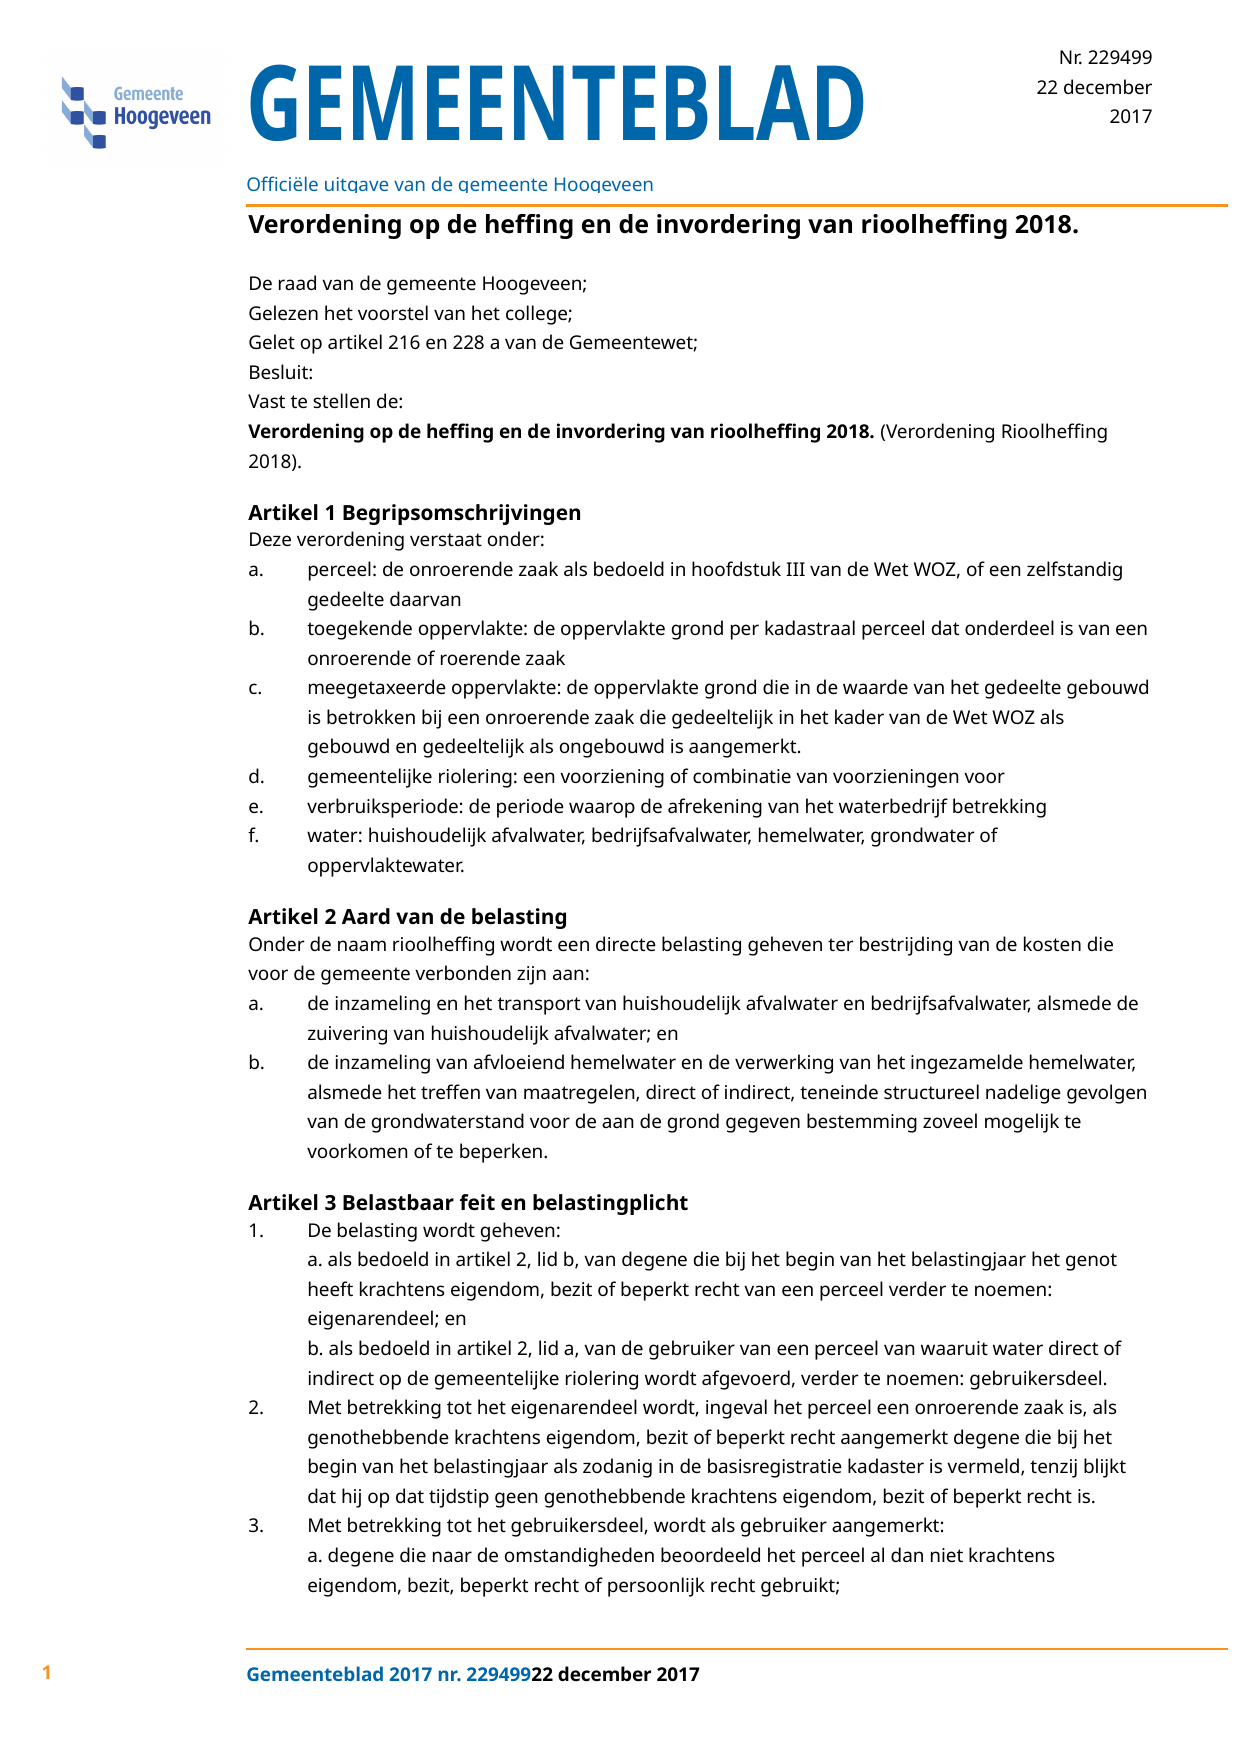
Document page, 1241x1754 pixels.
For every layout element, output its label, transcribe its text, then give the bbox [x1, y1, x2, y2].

list a. als bedoeld in artikel 2, lid b, van degene die bij het begin van het belastingjaar het genot heeft krachtens eigendom, bezit of beperkt recht van een perceel verder te noemen: eigenarendeel; en [248, 1246, 1152, 1331]
text Gelezen het voorstel van het college; [248, 300, 1152, 326]
list perceel: de onroerende zaak als bedoeld in hoofdstuk III van de Wet WOZ, of een zelfstandig gedeelte daarvan [248, 556, 1152, 612]
list a. degene die naar de omstandigheden beoordeeld het perceel al dan niet krachtens eigendom, bezit, beperkt recht of persoonlijk recht gebruikt; [248, 1542, 1152, 1598]
list Met betrekking tot het eigenarendeel wordt, ingeval het perceel een onroerende zaak is, als genothebbende krachtens eigendom, bezit of beperkt recht aangemerkt degene die bij het begin van het belastingjaar als zodanig in de basisregistratie kadaster is vermeld, tenzij blijkt dat hij op dat tijdstip geen genothebbende krachtens eigendom, bezit of beperkt recht is. [248, 1394, 1152, 1509]
list De belasting wordt geheven: [248, 1217, 1152, 1243]
text Gelet op artikel 216 en 228 a van de Gemeentewet; [248, 329, 1152, 355]
text Vast te stellen de: [248, 389, 1152, 414]
text De raad van de gemeente Hoogeveen; [248, 270, 1152, 296]
text Artikel 2 Aard van de belasting [248, 902, 1152, 931]
text Onder de naam rioolheffing wordt een directe belasting geheven ter bestrijding van de kosten die voor de gemeente verbonden zijn aan: [248, 931, 1152, 986]
list meegetaxeerde oppervlakte: de oppervlakte grond die in de waarde van het gedeelte gebouwd is betrokken bij een onroerende zaak die gedeeltelijk in het kader van de Wet WOZ als gebouwd en gedeeltelijk als ongebouwd is aangemerkt. [248, 674, 1152, 759]
list Met betrekking tot het gebruikersdeel, wordt als gebruiker aangemerkt: [248, 1513, 1152, 1538]
text Artikel 1 Begripsomschrijvingen [248, 498, 1152, 527]
picture [41, 47, 231, 172]
list b. als bedoeld in artikel 2, lid a, van de gebruiker van een perceel van waaruit water direct of indirect op de gemeentelijke riolering wordt afgevoerd, verder te noemen: gebruikersdeel. [248, 1335, 1152, 1391]
list toegekende oppervlakte: de oppervlakte grond per kadastraal perceel dat onderdeel is van een onroerende of roerende zaak [248, 615, 1152, 671]
text Besluit: [248, 359, 1152, 385]
list verbruiksperiode: de periode waarop de afrekening van het waterbedrijf betrekking [248, 793, 1152, 819]
list de inzameling en het transport van huishoudelijk afvalwater en bedrijfsafvalwater, alsmede de zuivering van huishoudelijk afvalwater; en [248, 990, 1152, 1045]
list gemeentelijke riolering: een voorziening of combinatie van voorzieningen voor [248, 763, 1152, 789]
text Verordening op de heffing en de invordering van rioolheffing 2018. (Verordening Rioolheffing 2018). [248, 418, 1152, 473]
list water: huishoudelijk afvalwater, bedrijfsafvalwater, hemelwater, grondwater of oppervlaktewater. [248, 822, 1152, 878]
text Verordening op de heffing en de invordering van rioolheffing 2018. [248, 207, 1152, 241]
text Deze verordening verstaat onder: [248, 527, 1152, 552]
list de inzameling van afvloeiend hemelwater en de verwerking van het ingezamelde hemelwater, alsmede het treffen van maatregelen, direct of indirect, teneinde structureel nadelige gevolgen van de grondwaterstand voor de aan de grond gegeven bestemming zoveel mogelijk te voorkomen of te beperken. [248, 1049, 1152, 1164]
text Artikel 3 Belastbaar feit en belastingplicht [248, 1188, 1152, 1217]
